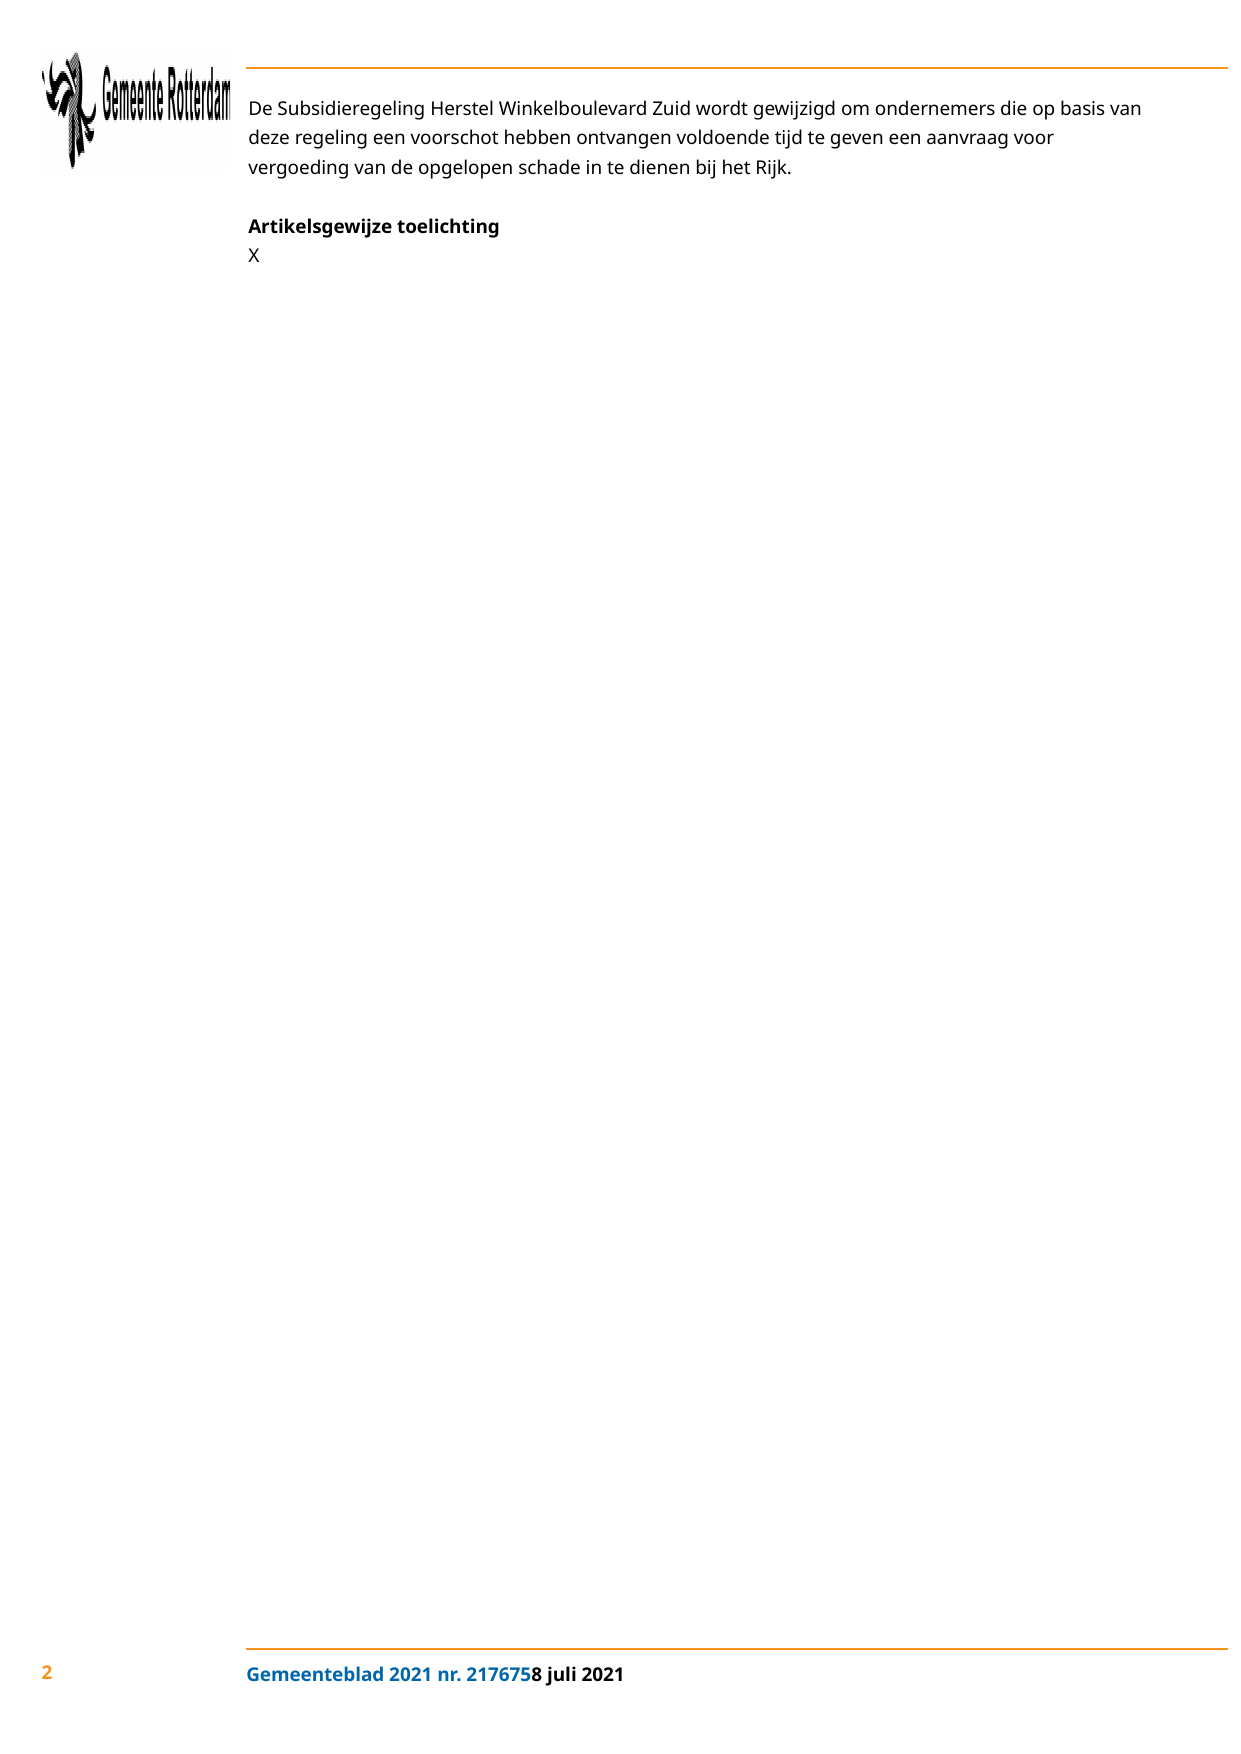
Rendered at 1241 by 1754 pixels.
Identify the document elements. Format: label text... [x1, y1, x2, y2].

picture [41, 47, 231, 172]
text X [248, 243, 1152, 268]
text Artikelsgewijze toelichting [248, 213, 1152, 239]
text De Subsidieregeling Herstel Winkelboulevard Zuid wordt gewijzigd om ondernemers die op basis van deze regeling een voorschot hebben ontvangen voldoende tijd te geven een aanvraag voor vergoeding van de opgelopen schade in te dienen bij het Rijk. [248, 95, 1152, 180]
